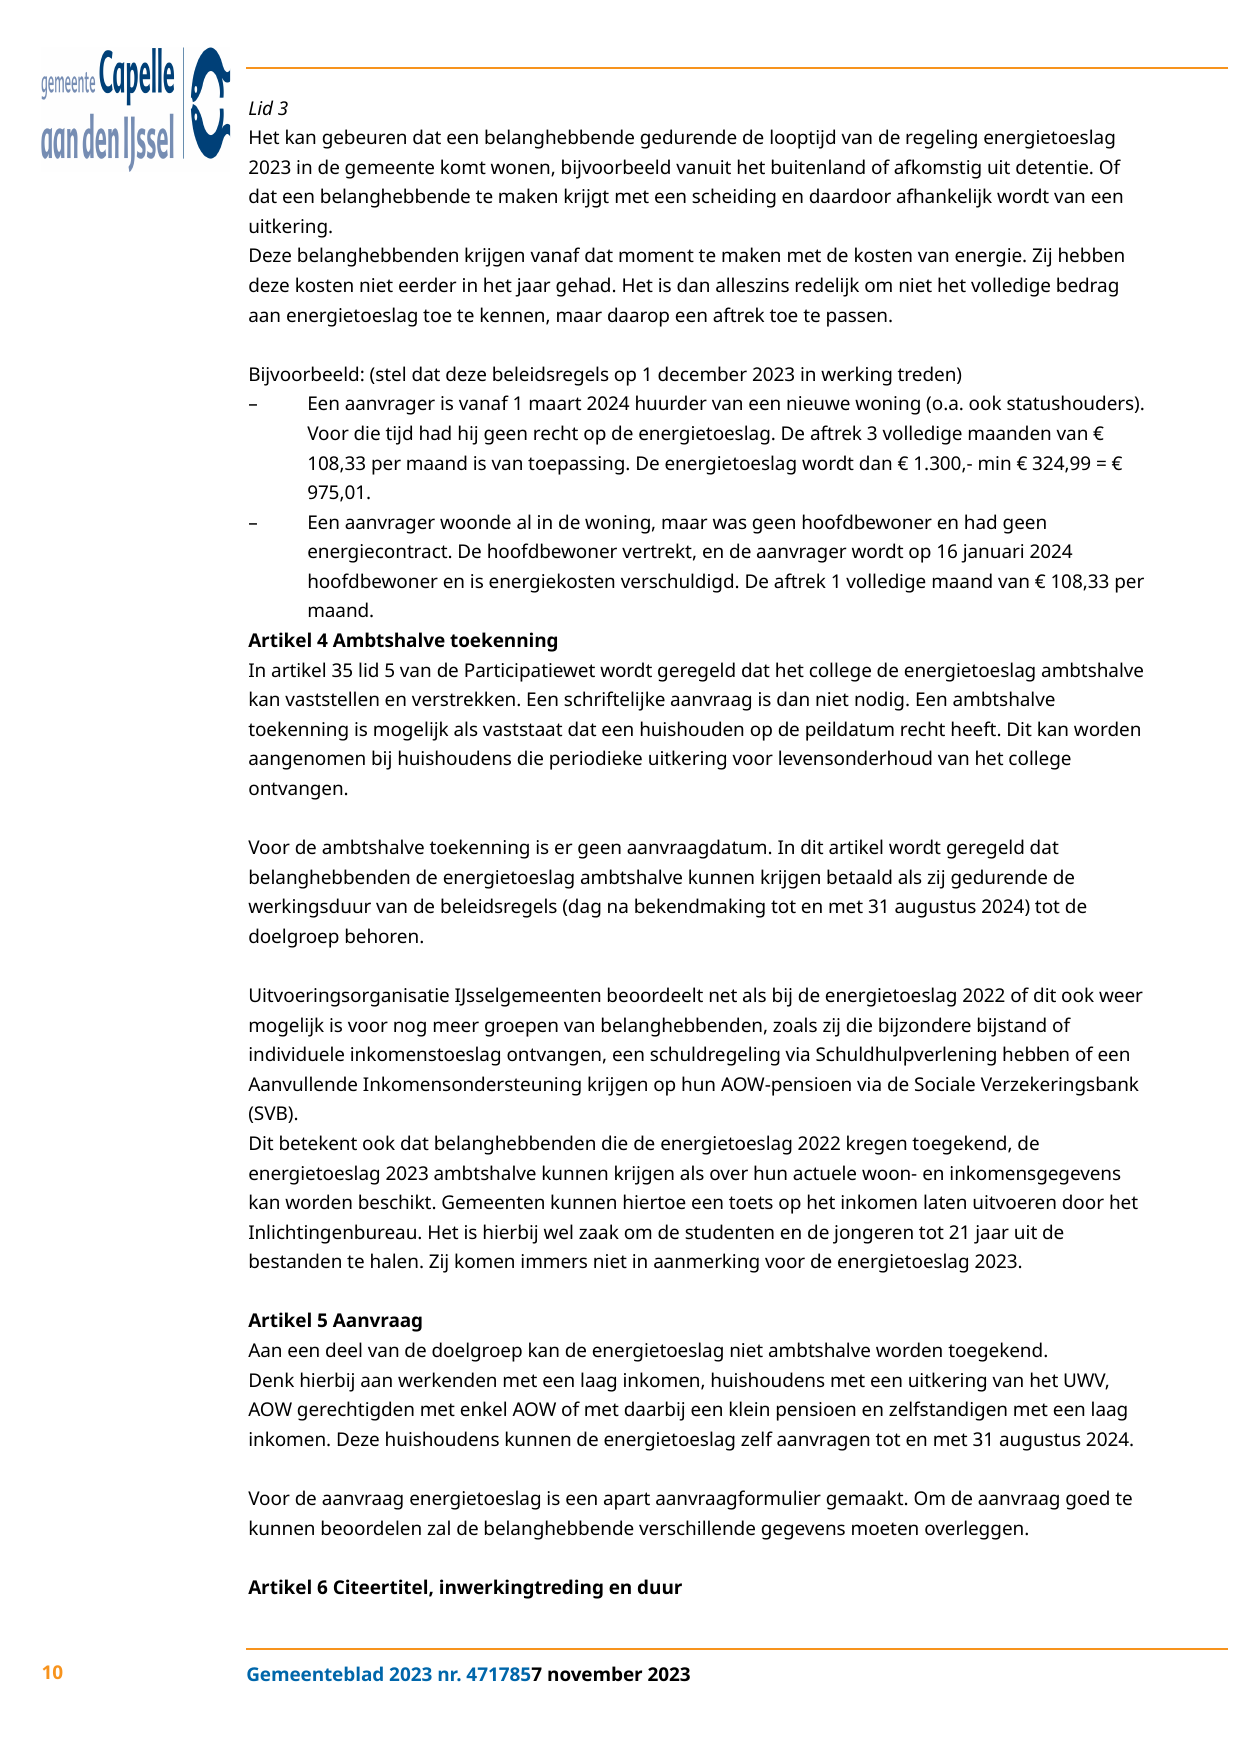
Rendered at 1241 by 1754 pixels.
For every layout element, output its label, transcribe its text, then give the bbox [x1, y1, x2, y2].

list Een aanvrager woonde al in de woning, maar was geen hoofdbewoner en had geen energiecontract. De hoofdbewoner vertrekt, en de aanvrager wordt op 16 januari 2024 hoofdbewoner en is energiekosten verschuldigd. De aftrek 1 volledige maand van € 108,33 per maand. [248, 509, 1152, 623]
text Artikel 5 Aanvraag [248, 1308, 1152, 1333]
list Een aanvrager is vanaf 1 maart 2024 huurder van een nieuwe woning (o.a. ook statushouders). Voor die tijd had hij geen recht op de energietoeslag. De aftrek 3 volledige maanden van € 108,33 per maand is van toepassing. De energietoeslag wordt dan € 1.300,- min € 324,99 = € 975,01. [248, 391, 1152, 505]
text Artikel 6 Citeertitel, inwerkingtreding en duur [248, 1574, 1152, 1600]
text In artikel 35 lid 5 van de Participatiewet wordt geregeld dat het college de energietoeslag ambtshalve kan vaststellen en verstrekken. Een schriftelijke aanvraag is dan niet nodig. Een ambtshalve toekenning is mogelijk als vaststaat dat een huishouden op de peildatum recht heeft. Dit kan worden aangenomen bij huishoudens die periodieke uitkering voor levensonderhoud van het college ontvangen. [248, 657, 1152, 801]
picture [41, 47, 231, 172]
text Dit betekent ook dat belanghebbenden die de energietoeslag 2022 kregen toegekend, de energietoeslag 2023 ambtshalve kunnen krijgen als over hun actuele woon- en inkomensgegevens kan worden beschikt. Gemeenten kunnen hiertoe een toets op het inkomen laten uitvoeren door het Inlichtingenbureau. Het is hierbij wel zaak om de studenten en de jongeren tot 21 jaar uit de bestanden te halen. Zij komen immers niet in aanmerking voor de energietoeslag 2023. [248, 1130, 1152, 1274]
text Voor de aanvraag energietoeslag is een apart aanvraagformulier gemaakt. Om de aanvraag goed te kunnen beoordelen zal de belanghebbende verschillende gegevens moeten overleggen. [248, 1485, 1152, 1541]
text Aan een deel van de doelgroep kan de energietoeslag niet ambtshalve worden toegekend. [248, 1337, 1152, 1363]
text Het kan gebeuren dat een belanghebbende gedurende de looptijd van de regeling energietoeslag 2023 in de gemeente komt wonen, bijvoorbeeld vanuit het buitenland of afkomstig uit detentie. Of dat een belanghebbende te maken krijgt met een scheiding en daardoor afhankelijk wordt van een uitkering. [248, 124, 1152, 239]
text Uitvoeringsorganisatie IJsselgemeenten beoordeelt net als bij de energietoeslag 2022 of dit ook weer mogelijk is voor nog meer groepen van belanghebbenden, zoals zij die bijzondere bijstand of individuele inkomenstoeslag ontvangen, een schuldregeling via Schuldhulpverlening hebben of een Aanvullende Inkomensondersteuning krijgen op hun AOW-pensioen via de Sociale Verzekeringsbank (SVB). [248, 982, 1152, 1126]
text Denk hierbij aan werkenden met een laag inkomen, huishoudens met een uitkering van het UWV, AOW gerechtigden met enkel AOW of met daarbij een klein pensioen en zelfstandigen met een laag inkomen. Deze huishoudens kunnen de energietoeslag zelf aanvragen tot en met 31 augustus 2024. [248, 1367, 1152, 1452]
text Voor de ambtshalve toekenning is er geen aanvraagdatum. In dit artikel wordt geregeld dat belanghebbenden de energietoeslag ambtshalve kunnen krijgen betaald als zij gedurende de werkingsduur van de beleidsregels (dag na bekendmaking tot en met 31 augustus 2024) tot de doelgroep behoren. [248, 834, 1152, 949]
text Artikel 4 Ambtshalve toekenning [248, 627, 1152, 653]
text Lid 3 [248, 95, 1152, 121]
text Bijvoorbeeld: (stel dat deze beleidsregels op 1 december 2023 in werking treden) [248, 361, 1152, 387]
text Deze belanghebbenden krijgen vanaf dat moment te maken met de kosten van energie. Zij hebben deze kosten niet eerder in het jaar gehad. Het is dan alleszins redelijk om niet het volledige bedrag aan energietoeslag toe te kennen, maar daarop een aftrek toe te passen. [248, 243, 1152, 328]
